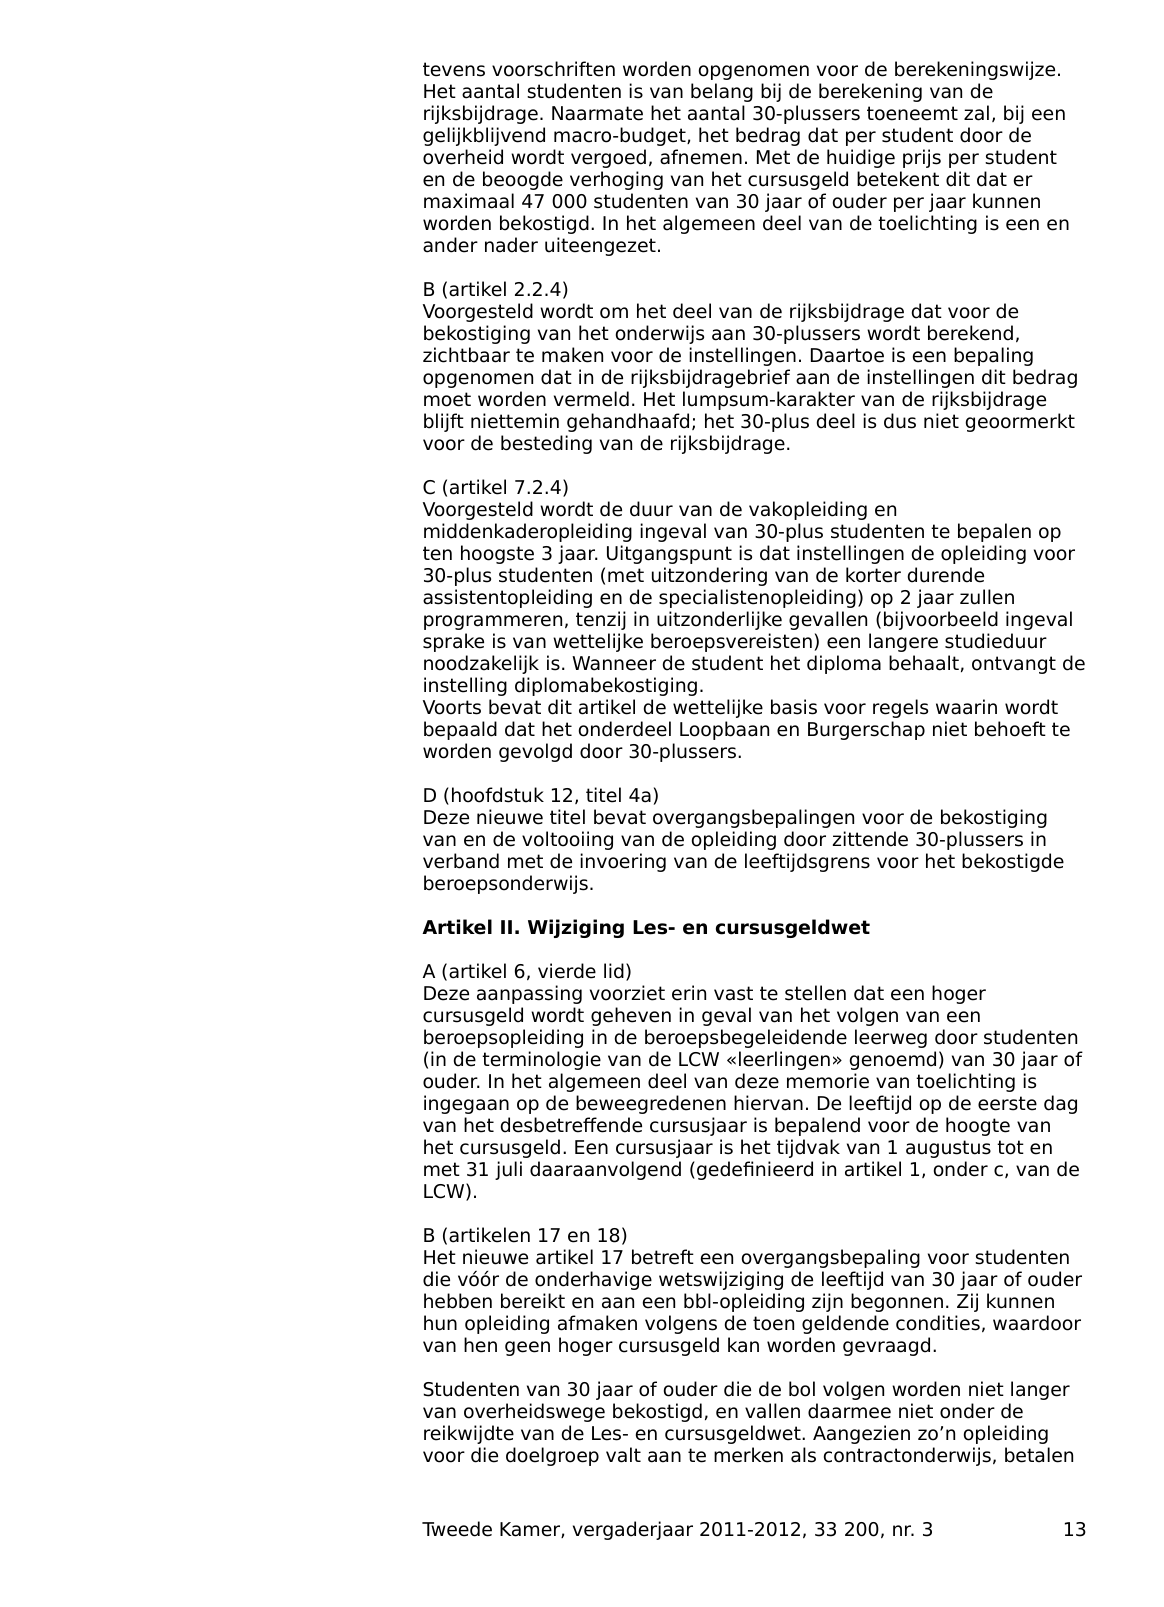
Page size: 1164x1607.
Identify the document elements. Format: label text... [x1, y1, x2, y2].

text Voorts bevat dit artikel de wettelijke basis voor regels waarin wordt bepaald dat het onderdeel Loopbaan en Burgerschap niet behoeft te worden gevolgd door 30-plussers. [422, 697, 1087, 763]
text C (artikel 7.2.4) [422, 477, 1087, 499]
text Het nieuwe artikel 17 betreft een overgangsbepaling voor studenten die vóór de onderhavige wetswijziging de leeftijd van 30 jaar of ouder hebben bereikt en aan een bbl-opleiding zijn begonnen. Zij kunnen hun opleiding afmaken volgens de toen geldende condities, waardoor van hen geen hoger cursusgeld kan worden gevraagd. [422, 1247, 1087, 1357]
text B (artikel 2.2.4) [422, 279, 1087, 301]
text tevens voorschriften worden opgenomen voor de berekeningswijze. Het aantal studenten is van belang bij de berekening van de rijksbijdrage. Naarmate het aantal 30-plussers toeneemt zal, bij een gelijkblijvend macro-budget, het bedrag dat per student door de overheid wordt vergoed, afnemen. Met de huidige prijs per student en de beoogde verhoging van het cursusgeld betekent dit dat er maximaal 47 000 studenten van 30 jaar of ouder per jaar kunnen worden bekostigd. In het algemeen deel van de toelichting is een en ander nader uiteengezet. [422, 59, 1087, 257]
text Voorgesteld wordt de duur van de vakopleiding en middenkaderopleiding ingeval van 30-plus studenten te bepalen op ten hoogste 3 jaar. Uitgangspunt is dat instellingen de opleiding voor 30-plus studenten (met uitzondering van de korter durende assistentopleiding en de specialistenopleiding) op 2 jaar zullen programmeren, tenzij in uitzonderlijke gevallen (bijvoorbeeld ingeval sprake is van wettelijke beroepsvereisten) een langere studieduur noodzakelijk is. Wanneer de student het diploma behaalt, ontvangt de instelling diplomabekostiging. [422, 499, 1087, 697]
text A (artikel 6, vierde lid) [422, 961, 1087, 983]
text Studenten van 30 jaar of ouder die de bol volgen worden niet langer van overheidswege bekostigd, en vallen daarmee niet onder de reikwijdte van de Les- en cursusgeldwet. Aangezien zo’n opleiding voor die doelgroep valt aan te merken als contractonderwijs, betalen [422, 1379, 1087, 1467]
text Voorgesteld wordt om het deel van de rijksbijdrage dat voor de bekostiging van het onderwijs aan 30-plussers wordt berekend, zichtbaar te maken voor de instellingen. Daartoe is een bepaling opgenomen dat in de rijksbijdragebrief aan de instellingen dit bedrag moet worden vermeld. Het lumpsum-karakter van de rijksbijdrage blijft niettemin gehandhaafd; het 30-plus deel is dus niet geoormerkt voor de besteding van de rijksbijdrage. [422, 301, 1087, 455]
text B (artikelen 17 en 18) [422, 1225, 1087, 1247]
text Deze aanpassing voorziet erin vast te stellen dat een hoger cursusgeld wordt geheven in geval van het volgen van een beroepsopleiding in de beroepsbegeleidende leerweg door studenten (in de terminologie van de LCW «leerlingen» genoemd) van 30 jaar of ouder. In het algemeen deel van deze memorie van toelichting is ingegaan op de beweegredenen hiervan. De leeftijd op de eerste dag van het desbetreffende cursusjaar is bepalend voor de hoogte van het cursusgeld. Een cursusjaar is het tijdvak van 1 augustus tot en met 31 juli daaraanvolgend (gedefinieerd in artikel 1, onder c, van de LCW). [422, 983, 1087, 1203]
subtitle Artikel II. Wijziging Les- en cursusgeldwet [422, 917, 1087, 939]
text D (hoofdstuk 12, titel 4a) [422, 785, 1087, 807]
text Deze nieuwe titel bevat overgangsbepalingen voor de bekostiging van en de voltooiing van de opleiding door zittende 30-plussers in verband met de invoering van de leeftijdsgrens voor het bekostigde beroepsonderwijs. [422, 807, 1087, 895]
